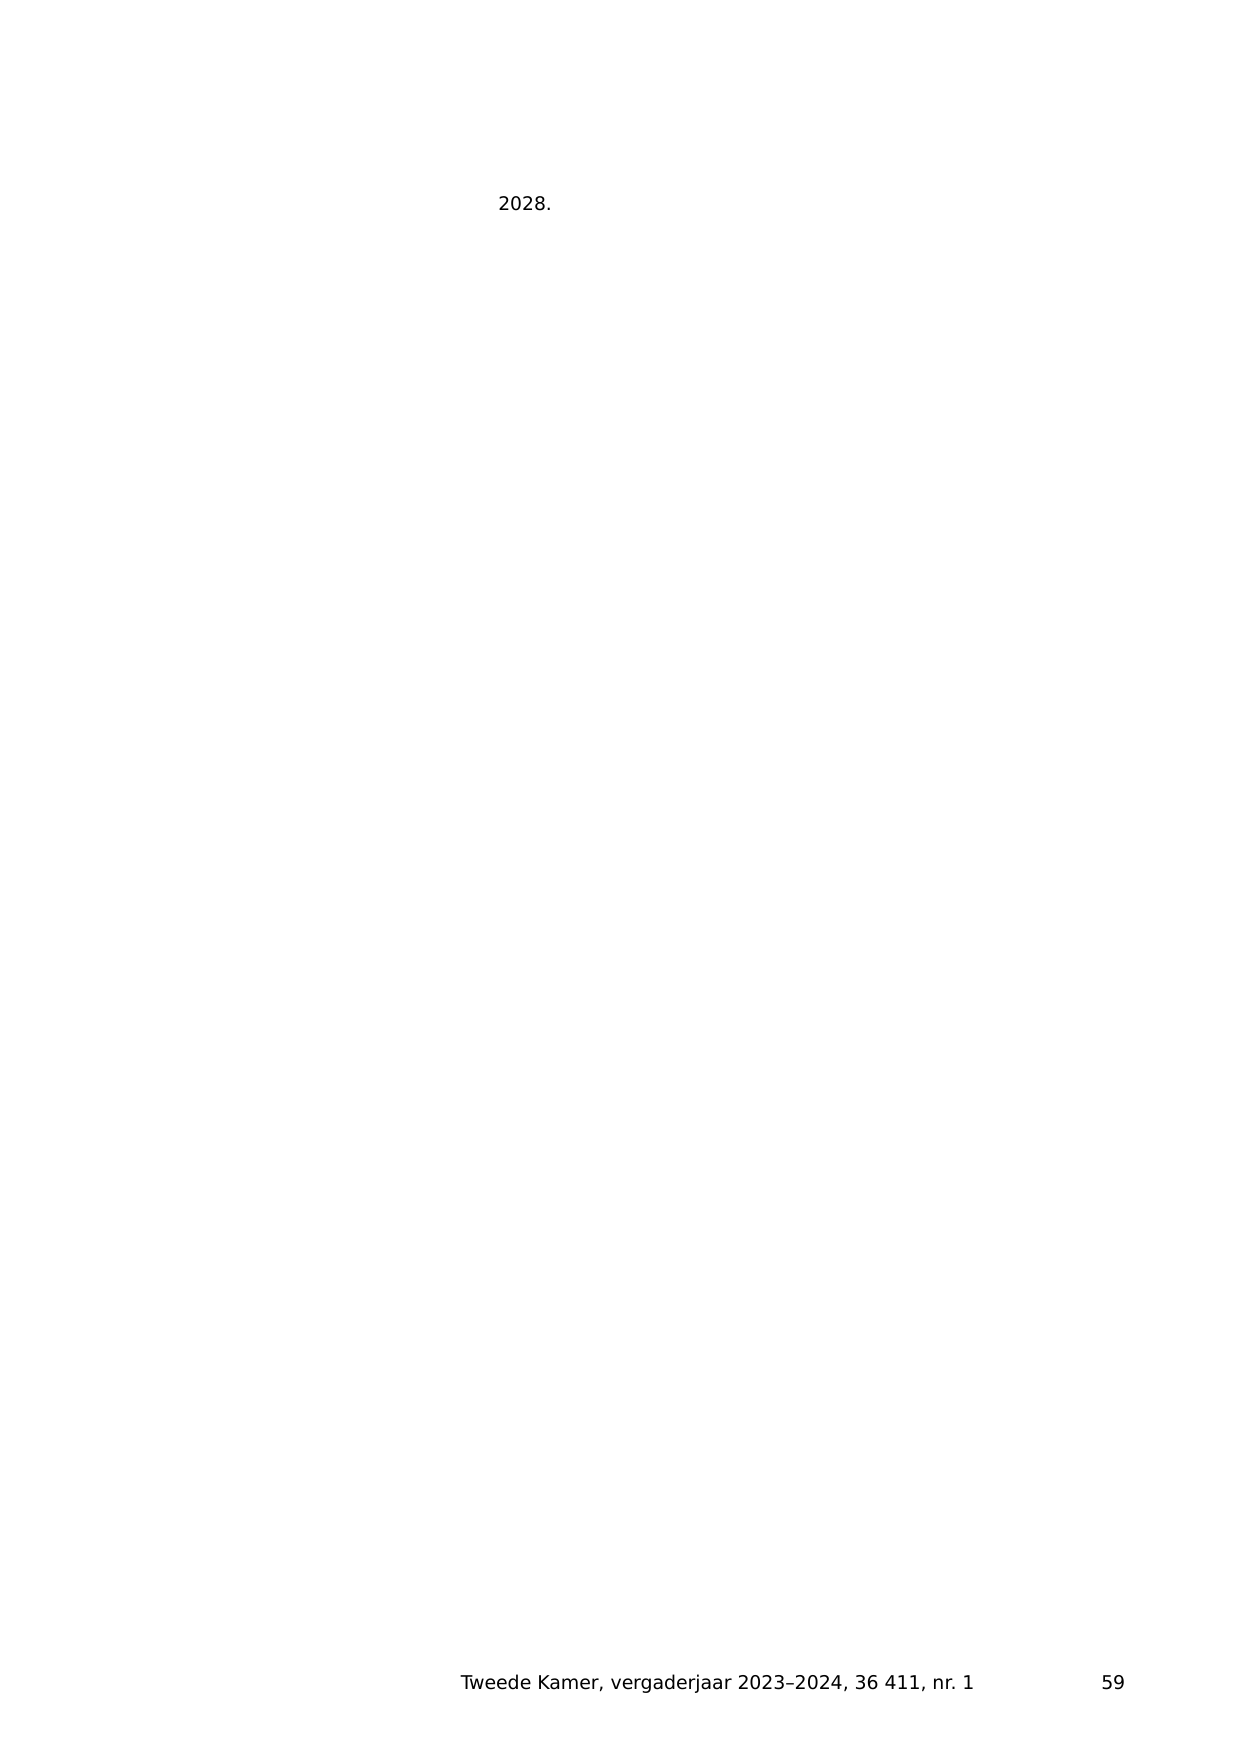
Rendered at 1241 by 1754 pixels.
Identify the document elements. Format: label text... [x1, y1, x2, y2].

list - 2028. [461, 191, 1125, 216]
